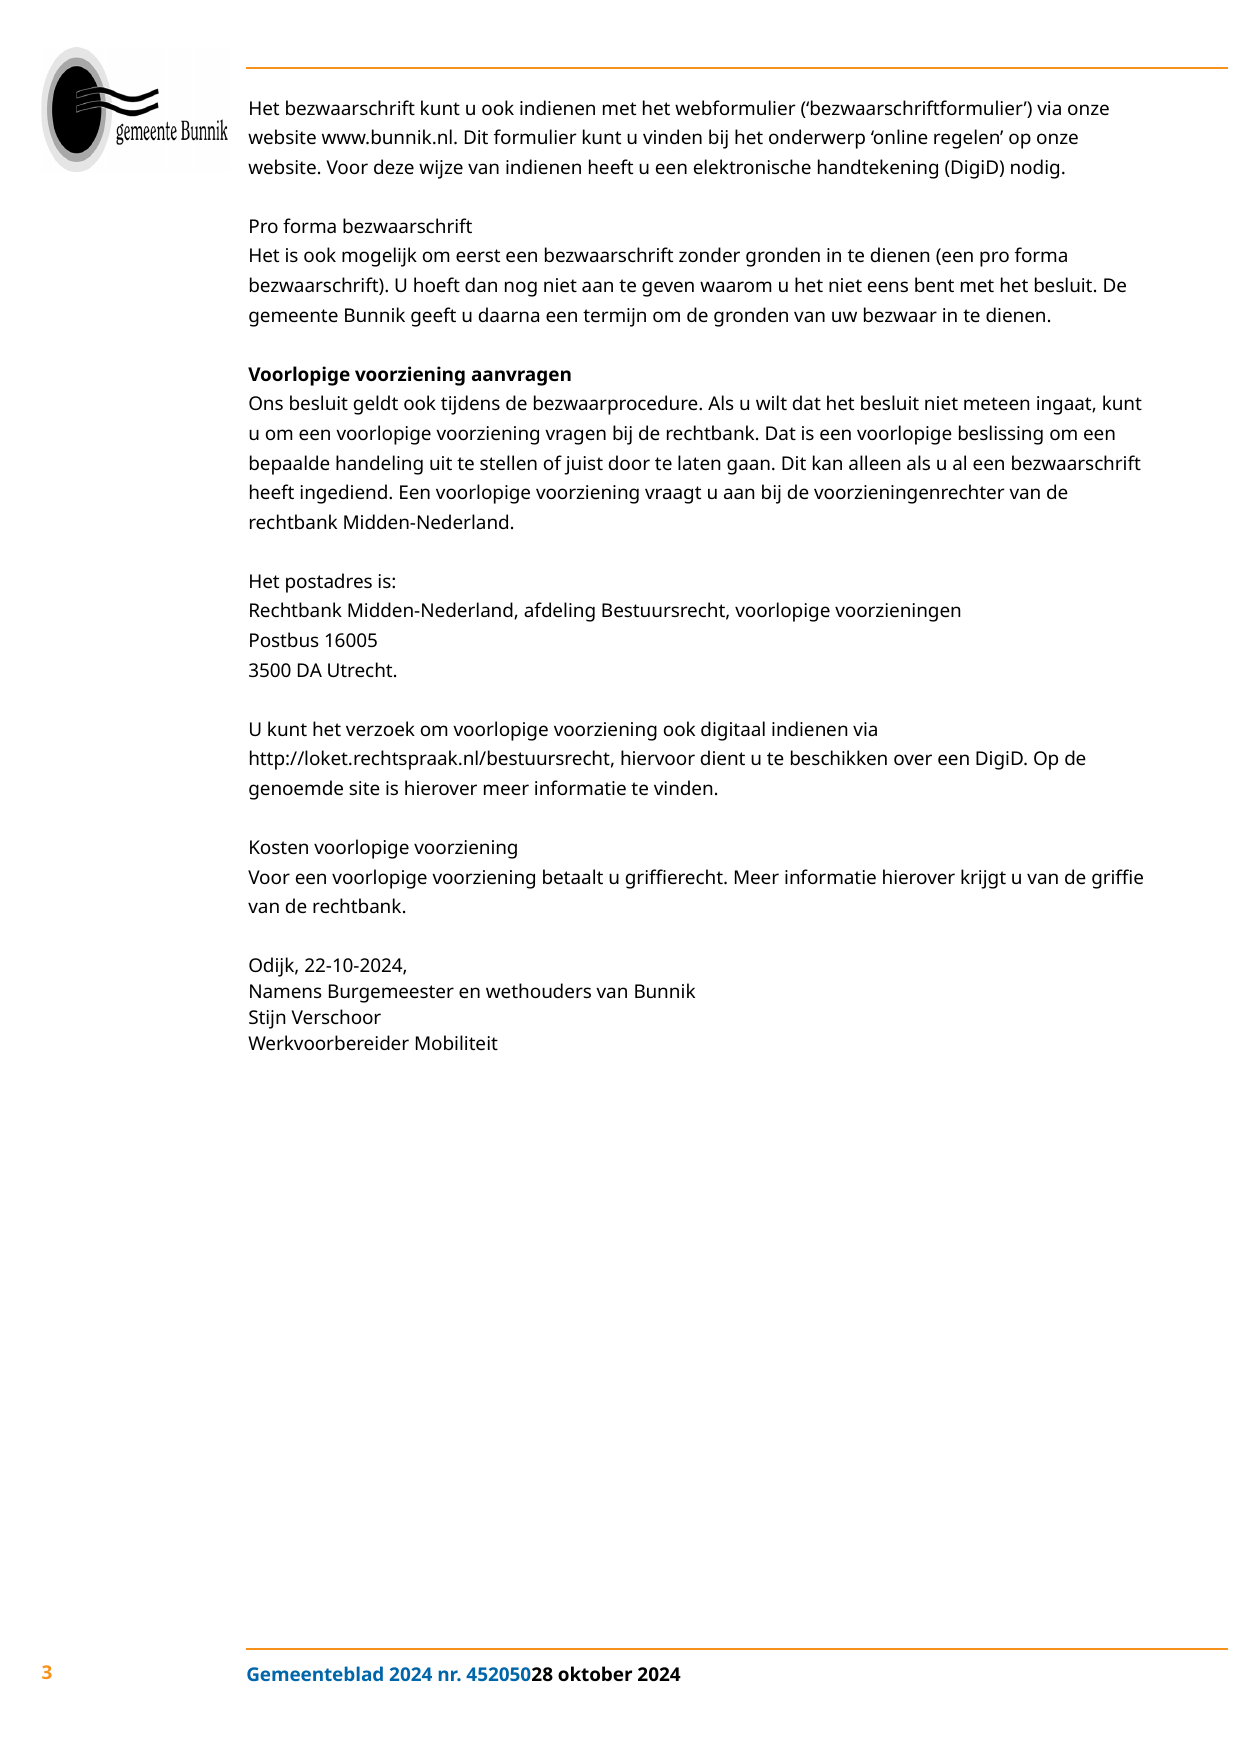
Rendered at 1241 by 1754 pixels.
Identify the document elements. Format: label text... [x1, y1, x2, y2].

text 3500 DA Utrecht. [248, 657, 1152, 683]
picture [41, 47, 231, 172]
text Pro forma bezwaarschrift [248, 213, 1152, 239]
text Voorlopige voorziening aanvragen [248, 361, 1152, 387]
text Namens Burgemeester en wethouders van Bunnik [248, 978, 1152, 1004]
text Stijn Verschoor [248, 1004, 1152, 1030]
text Het bezwaarschrift kunt u ook indienen met het webformulier (‘bezwaarschriftformulier’) via onze website www.bunnik.nl. Dit formulier kunt u vinden bij het onderwerp ‘online regelen’ op onze website. Voor deze wijze van indienen heeft u een elektronische handtekening (DigiD) nodig. [248, 95, 1152, 180]
text Het is ook mogelijk om eerst een bezwaarschrift zonder gronden in te dienen (een pro forma bezwaarschrift). U hoeft dan nog niet aan te geven waarom u het niet eens bent met het besluit. De gemeente Bunnik geeft u daarna een termijn om de gronden van uw bezwaar in te dienen. [248, 243, 1152, 328]
text Het postadres is: [248, 568, 1152, 594]
text Kosten voorlopige voorziening [248, 834, 1152, 860]
text Odijk, 22-10-2024, [248, 953, 1152, 978]
text Voor een voorlopige voorziening betaalt u griffierecht. Meer informatie hierover krijgt u van de griffie van de rechtbank. [248, 864, 1152, 919]
text U kunt het verzoek om voorlopige voorziening ook digitaal indienen via http://loket.rechtspraak.nl/bestuursrecht, hiervoor dient u te beschikken over een DigiD. Op de genoemde site is hierover meer informatie te vinden. [248, 716, 1152, 801]
text Rechtbank Midden-Nederland, afdeling Bestuursrecht, voorlopige voorzieningen [248, 598, 1152, 623]
text Postbus 16005 [248, 627, 1152, 653]
text Ons besluit geldt ook tijdens de bezwaarprocedure. Als u wilt dat het besluit niet meteen ingaat, kunt u om een voorlopige voorziening vragen bij de rechtbank. Dat is een voorlopige beslissing om een bepaalde handeling uit te stellen of juist door te laten gaan. Dit kan alleen als u al een bezwaarschrift heeft ingediend. Een voorlopige voorziening vraagt u aan bij de voorzieningenrechter van de rechtbank Midden-Nederland. [248, 391, 1152, 535]
text Werkvoorbereider Mobiliteit [248, 1030, 1152, 1056]
